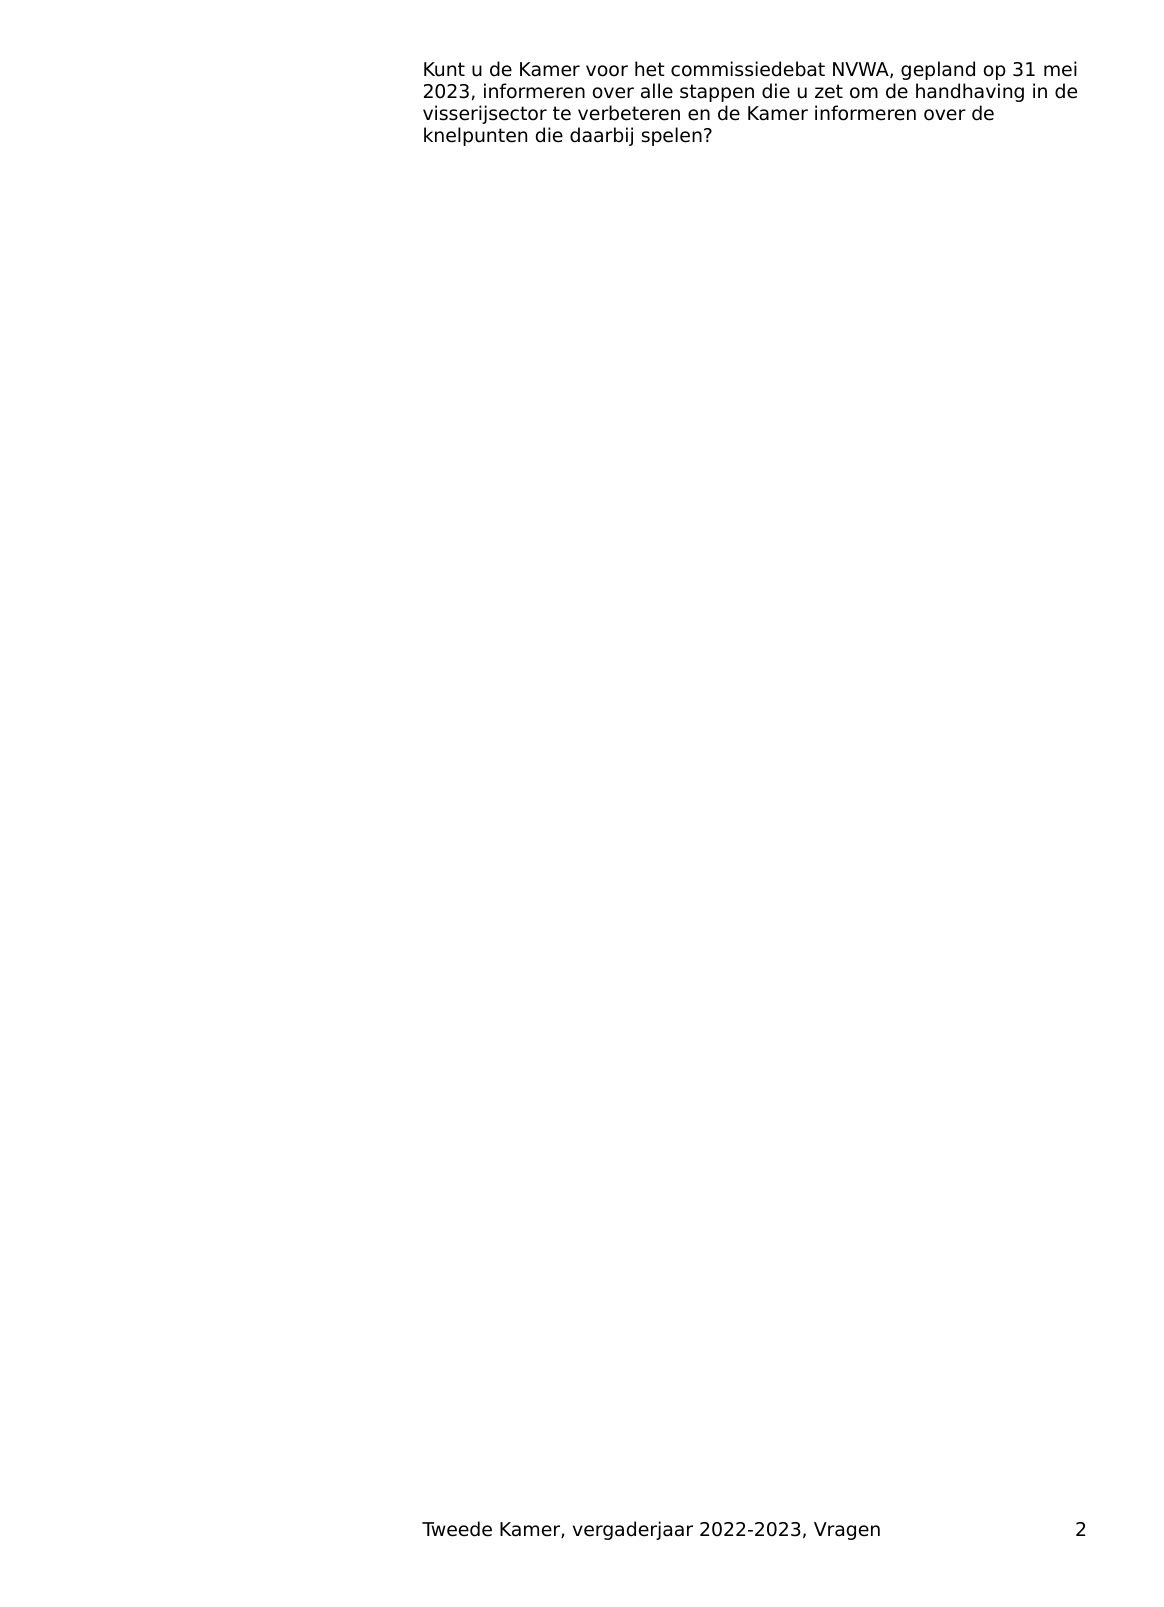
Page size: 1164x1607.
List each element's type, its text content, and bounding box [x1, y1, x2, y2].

text Kunt u de Kamer voor het commissiedebat NVWA, gepland op 31 mei 2023, informeren over alle stappen die u zet om de handhaving in de visserijsector te verbeteren en de Kamer informeren over de knelpunten die daarbij spelen? [422, 59, 1087, 147]
